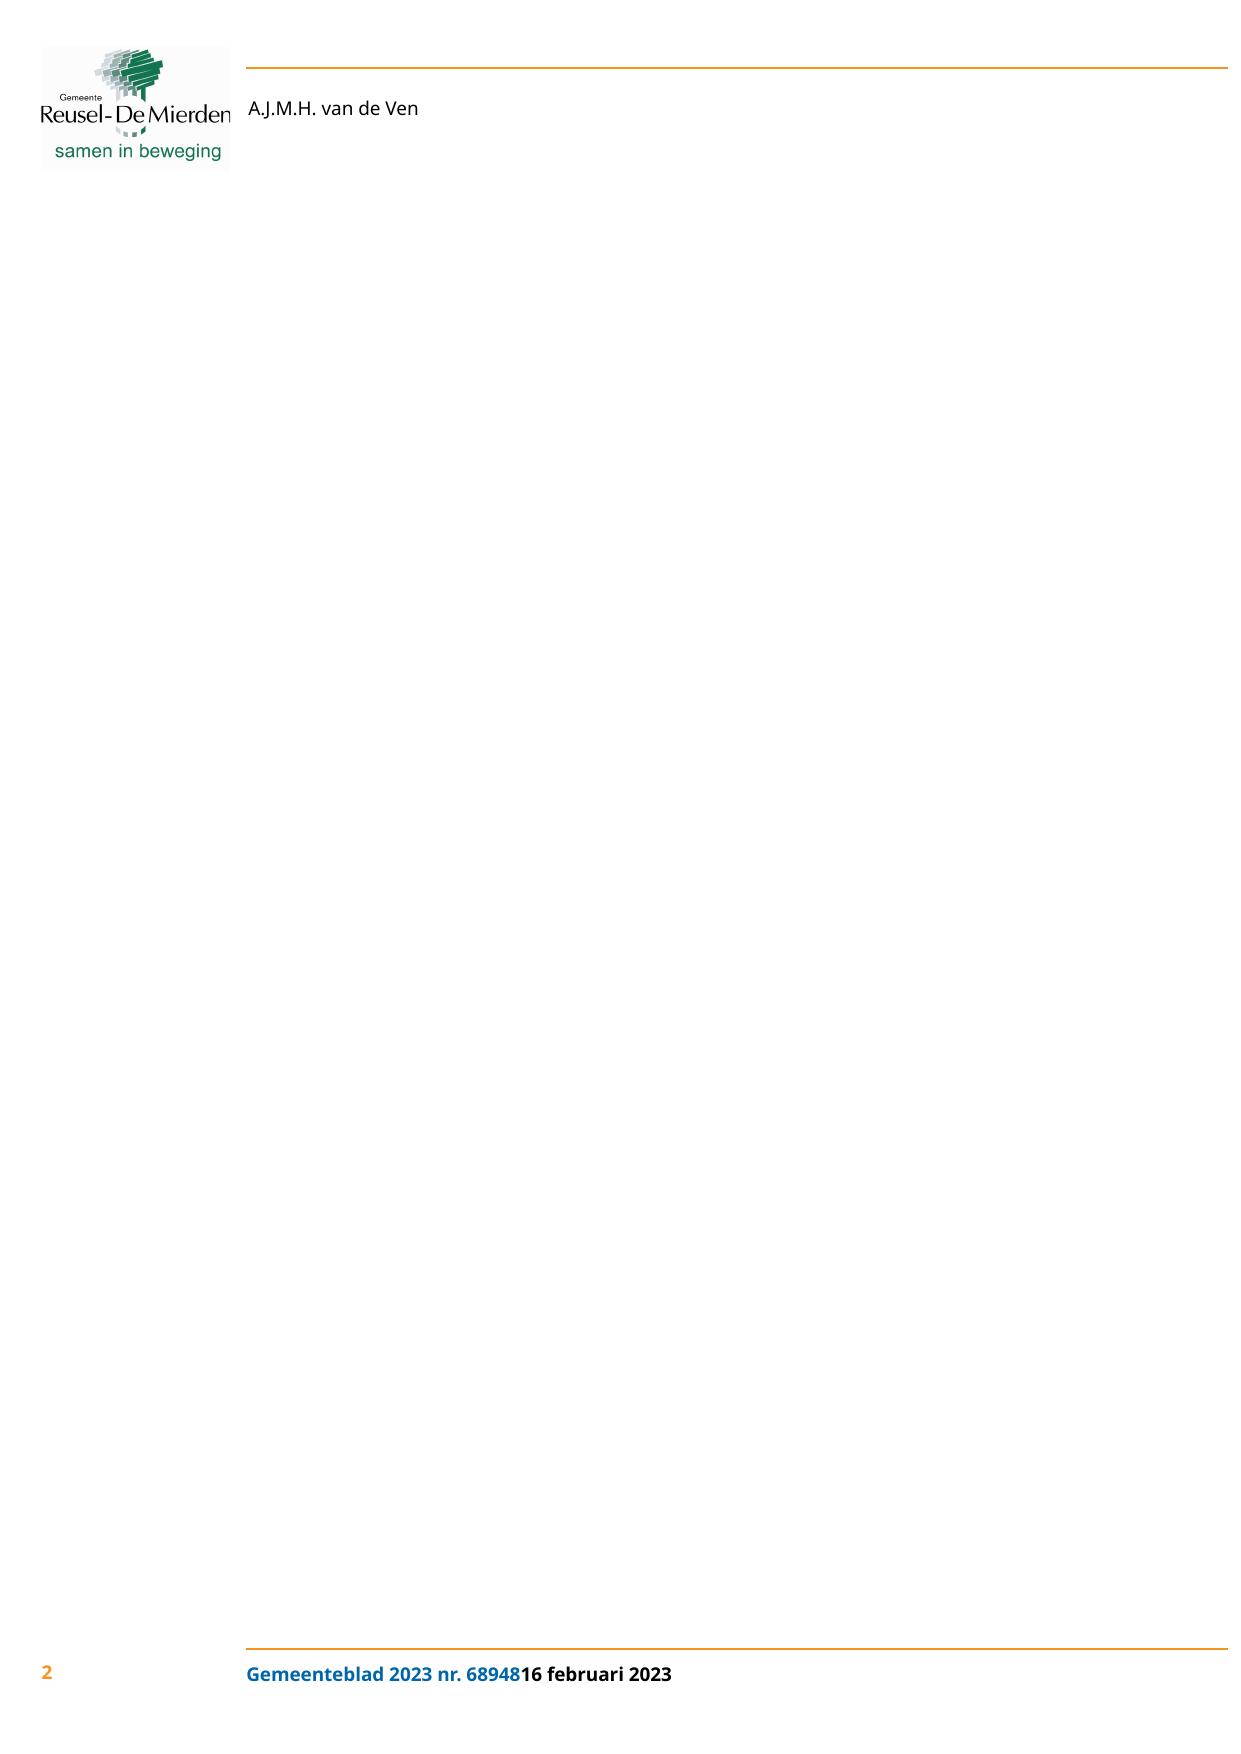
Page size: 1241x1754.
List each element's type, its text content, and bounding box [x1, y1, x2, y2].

picture [41, 47, 231, 172]
text A.J.M.H. van de Ven [248, 95, 1152, 121]
